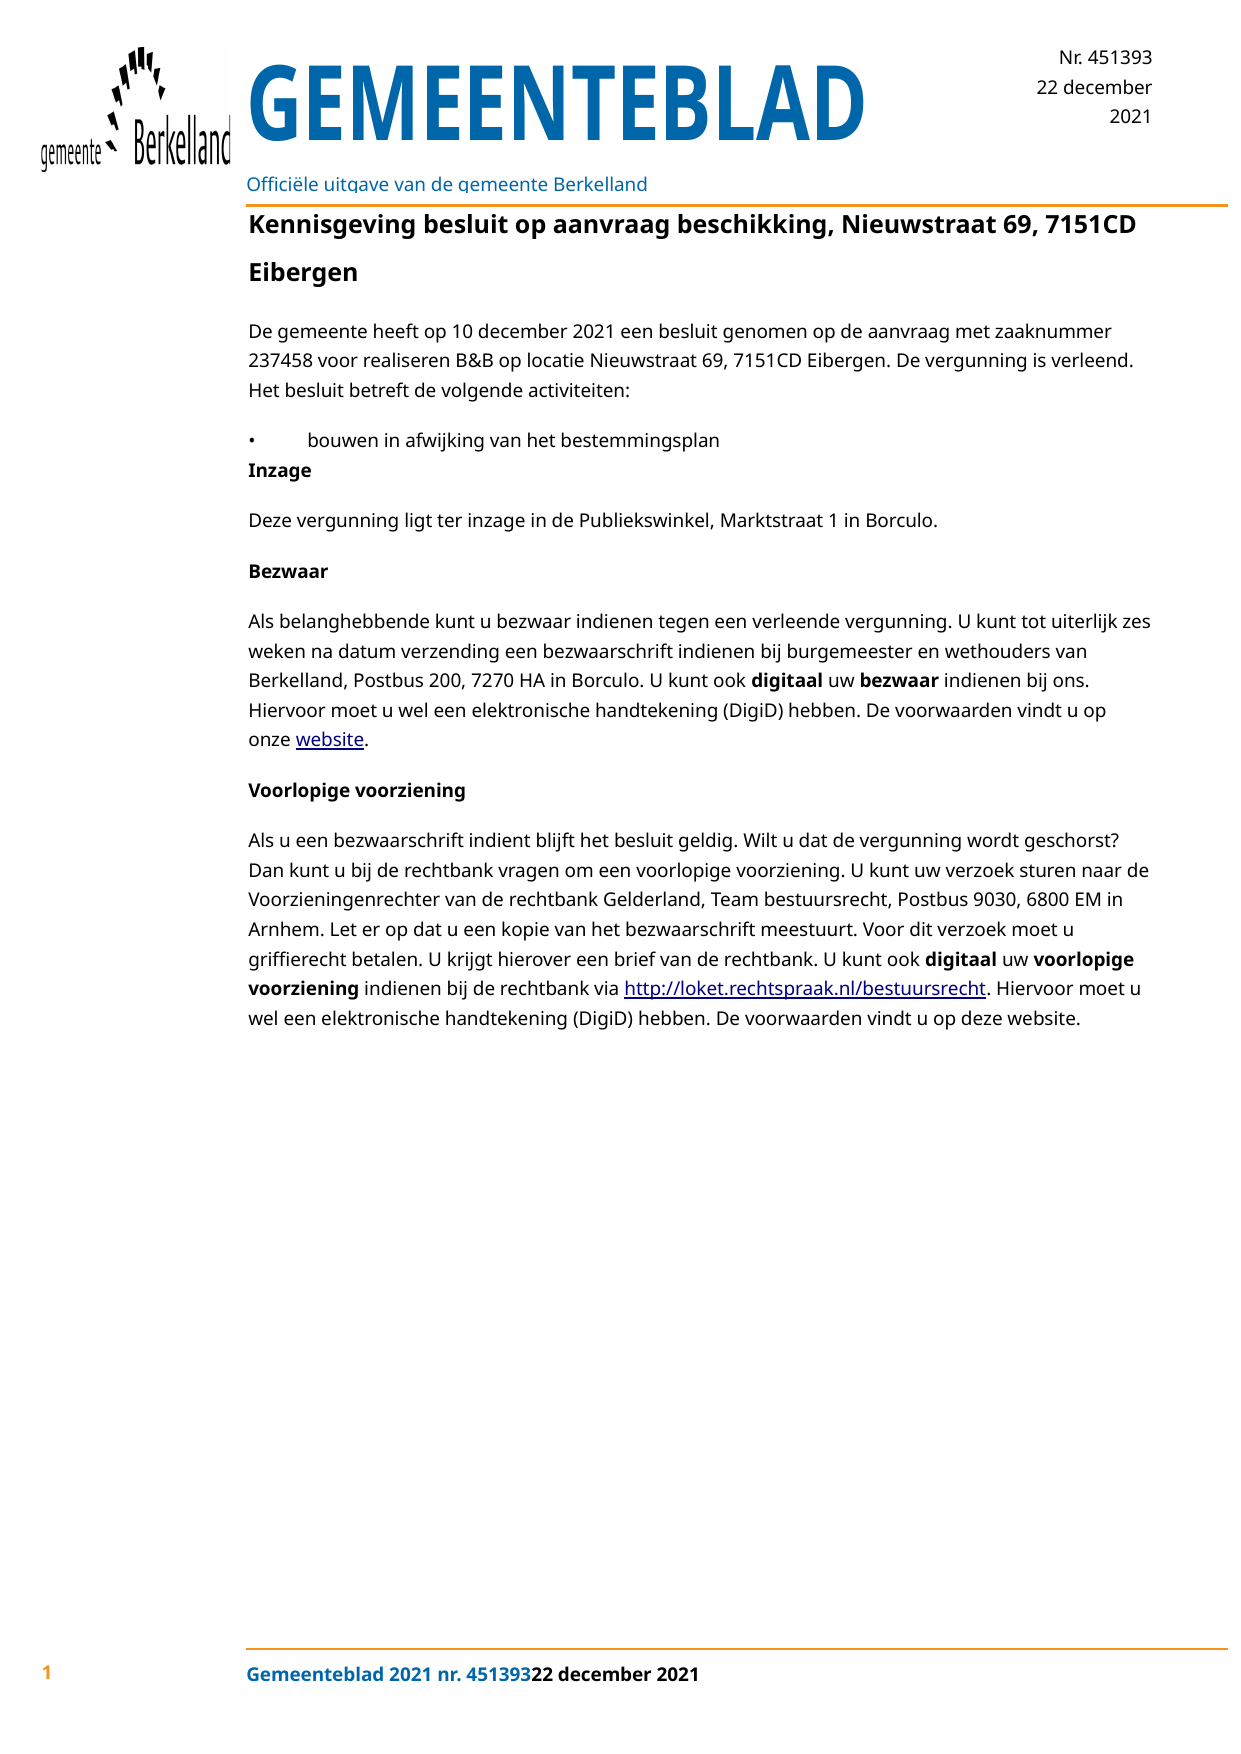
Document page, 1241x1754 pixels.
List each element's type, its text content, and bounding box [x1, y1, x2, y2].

text Als belanghebbende kunt u bezwaar indienen tegen een verleende vergunning. U kunt tot uiterlijk zes weken na datum verzending een bezwaarschrift indienen bij burgemeester en wethouders van Berkelland, Postbus 200, 7270 HA in Borculo. U kunt ook digitaal uw bezwaar indienen bij ons. Hiervoor moet u wel een elektronische handtekening (DigiD) hebben. De voorwaarden vindt u op onze website. [248, 608, 1152, 752]
text Deze vergunning ligt ter inzage in de Publiekswinkel, Marktstraat 1 in Borculo. [248, 507, 1152, 533]
text De gemeente heeft op 10 december 2021 een besluit genomen op de aanvraag met zaaknummer 237458 voor realiseren B&B op locatie Nieuwstraat 69, 7151CD Eibergen. De vergunning is verleend. Het besluit betreft de volgende activiteiten: [248, 318, 1152, 403]
list bouwen in afwijking van het bestemmingsplan [248, 427, 1152, 453]
text Inzage [248, 457, 1152, 483]
text Kennisgeving besluit op aanvraag beschikking, Nieuwstraat 69, 7151CD Eibergen [248, 207, 1152, 288]
text Bezwaar [248, 558, 1152, 584]
picture [41, 47, 231, 172]
text Voorlopige voorziening [248, 777, 1152, 803]
text Als u een bezwaarschrift indient blijft het besluit geldig. Wilt u dat de vergunning wordt geschorst? Dan kunt u bij de rechtbank vragen om een voorlopige voorziening. U kunt uw verzoek sturen naar de Voorzieningenrechter van de rechtbank Gelderland, Team bestuursrecht, Postbus 9030, 6800 EM in Arnhem. Let er op dat u een kopie van het bezwaarschrift meestuurt. Voor dit verzoek moet u griffierecht betalen. U krijgt hierover een brief van de rechtbank. U kunt ook digitaal uw voorlopige voorziening indienen bij de rechtbank via http://loket.rechtspraak.nl/bestuursrecht. Hiervoor moet u wel een elektronische handtekening (DigiD) hebben. De voorwaarden vindt u op deze website. [248, 827, 1152, 1031]
